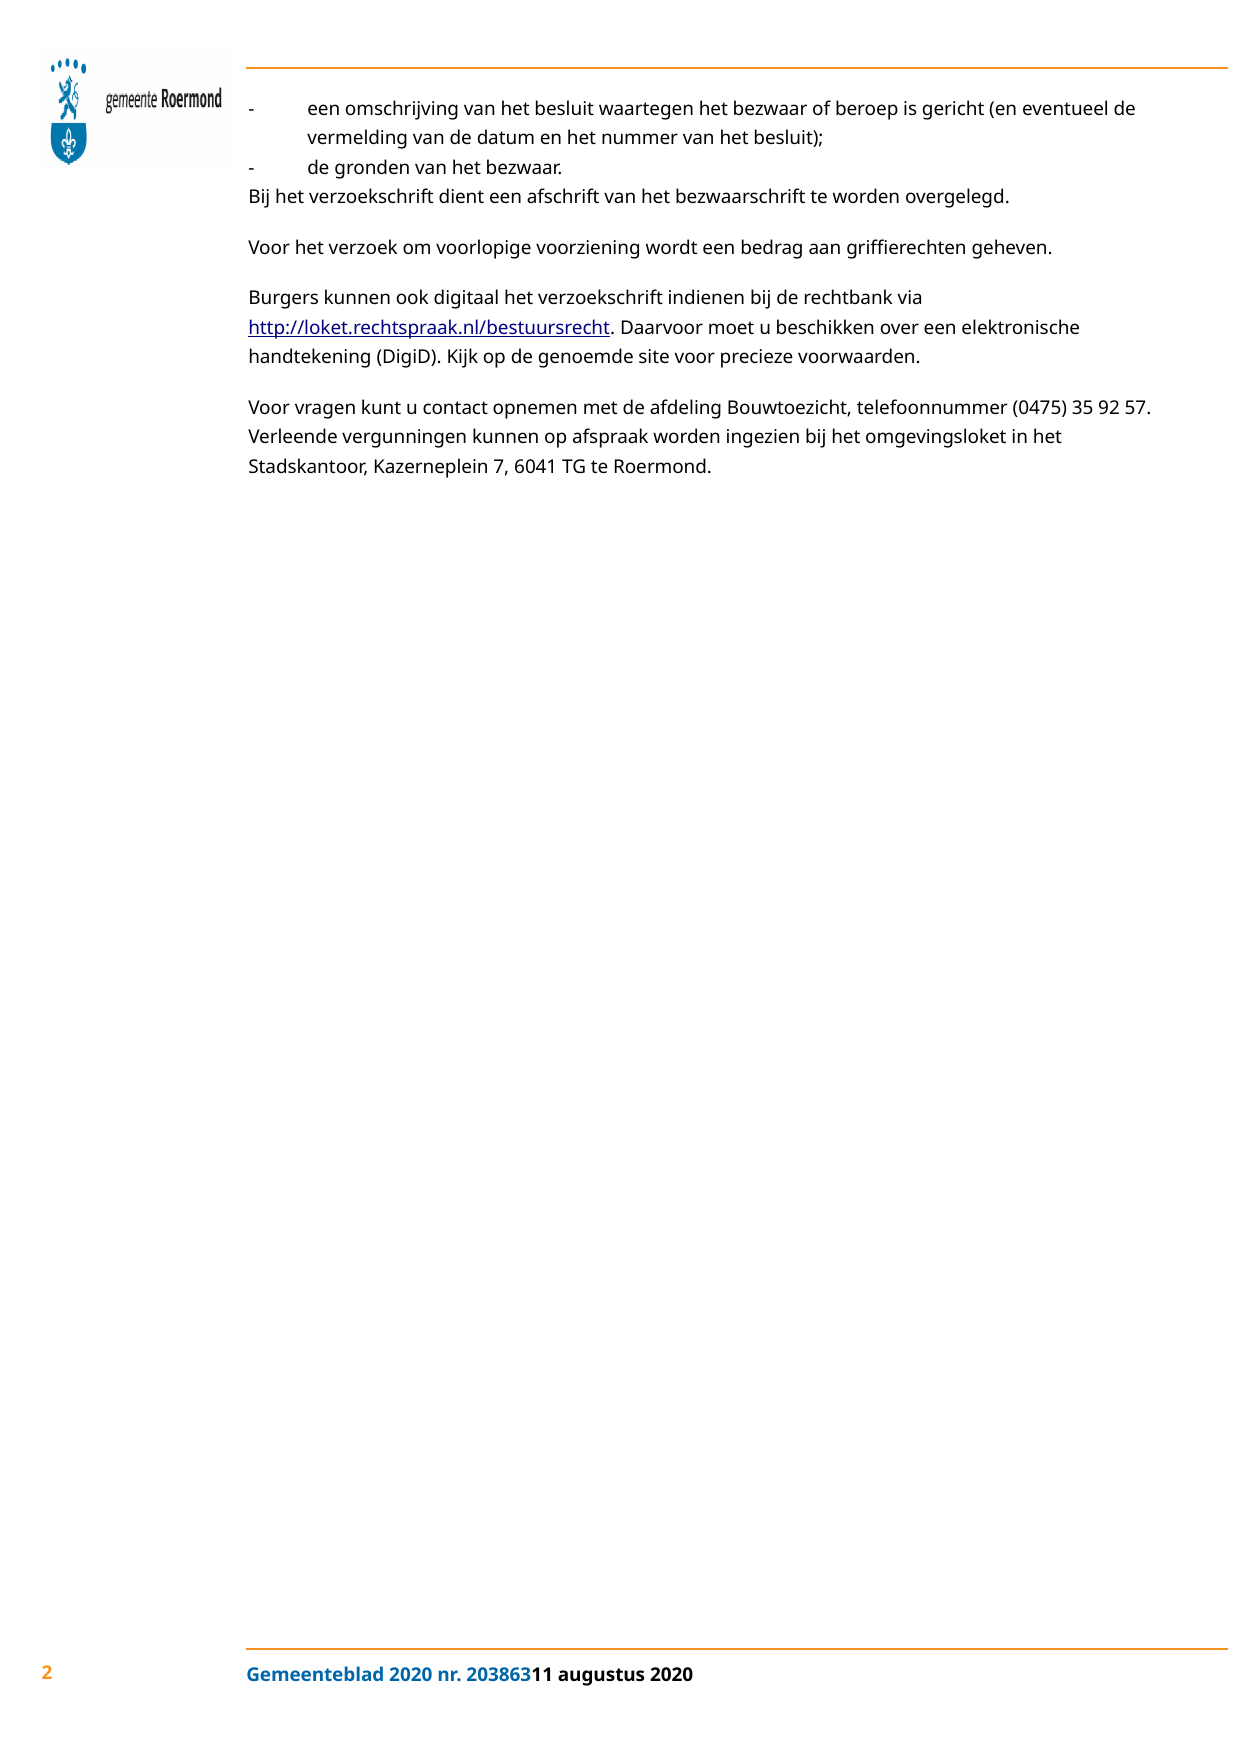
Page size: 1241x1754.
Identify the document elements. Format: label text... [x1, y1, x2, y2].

picture [41, 47, 231, 172]
text Burgers kunnen ook digitaal het verzoekschrift indienen bij de rechtbank via http://loket.rechtspraak.nl/bestuursrecht. Daarvoor moet u beschikken over een elektronische handtekening (DigiD). Kijk op de genoemde site voor precieze voorwaarden. [248, 284, 1152, 369]
text Voor het verzoek om voorlopige voorziening wordt een bedrag aan griffierechten geheven. [248, 234, 1152, 260]
list een omschrijving van het besluit waartegen het bezwaar of beroep is gericht (en eventueel de vermelding van de datum en het nummer van het besluit); [248, 95, 1152, 150]
list de gronden van het bezwaar. [248, 154, 1152, 180]
text Voor vragen kunt u contact opnemen met de afdeling Bouwtoezicht, telefoonnummer (0475) 35 92 57. Verleende vergunningen kunnen op afspraak worden ingezien bij het omgevingsloket in het Stadskantoor, Kazerneplein 7, 6041 TG te Roermond. [248, 394, 1152, 479]
text Bij het verzoekschrift dient een afschrift van het bezwaarschrift te worden overgelegd. [248, 183, 1152, 209]
